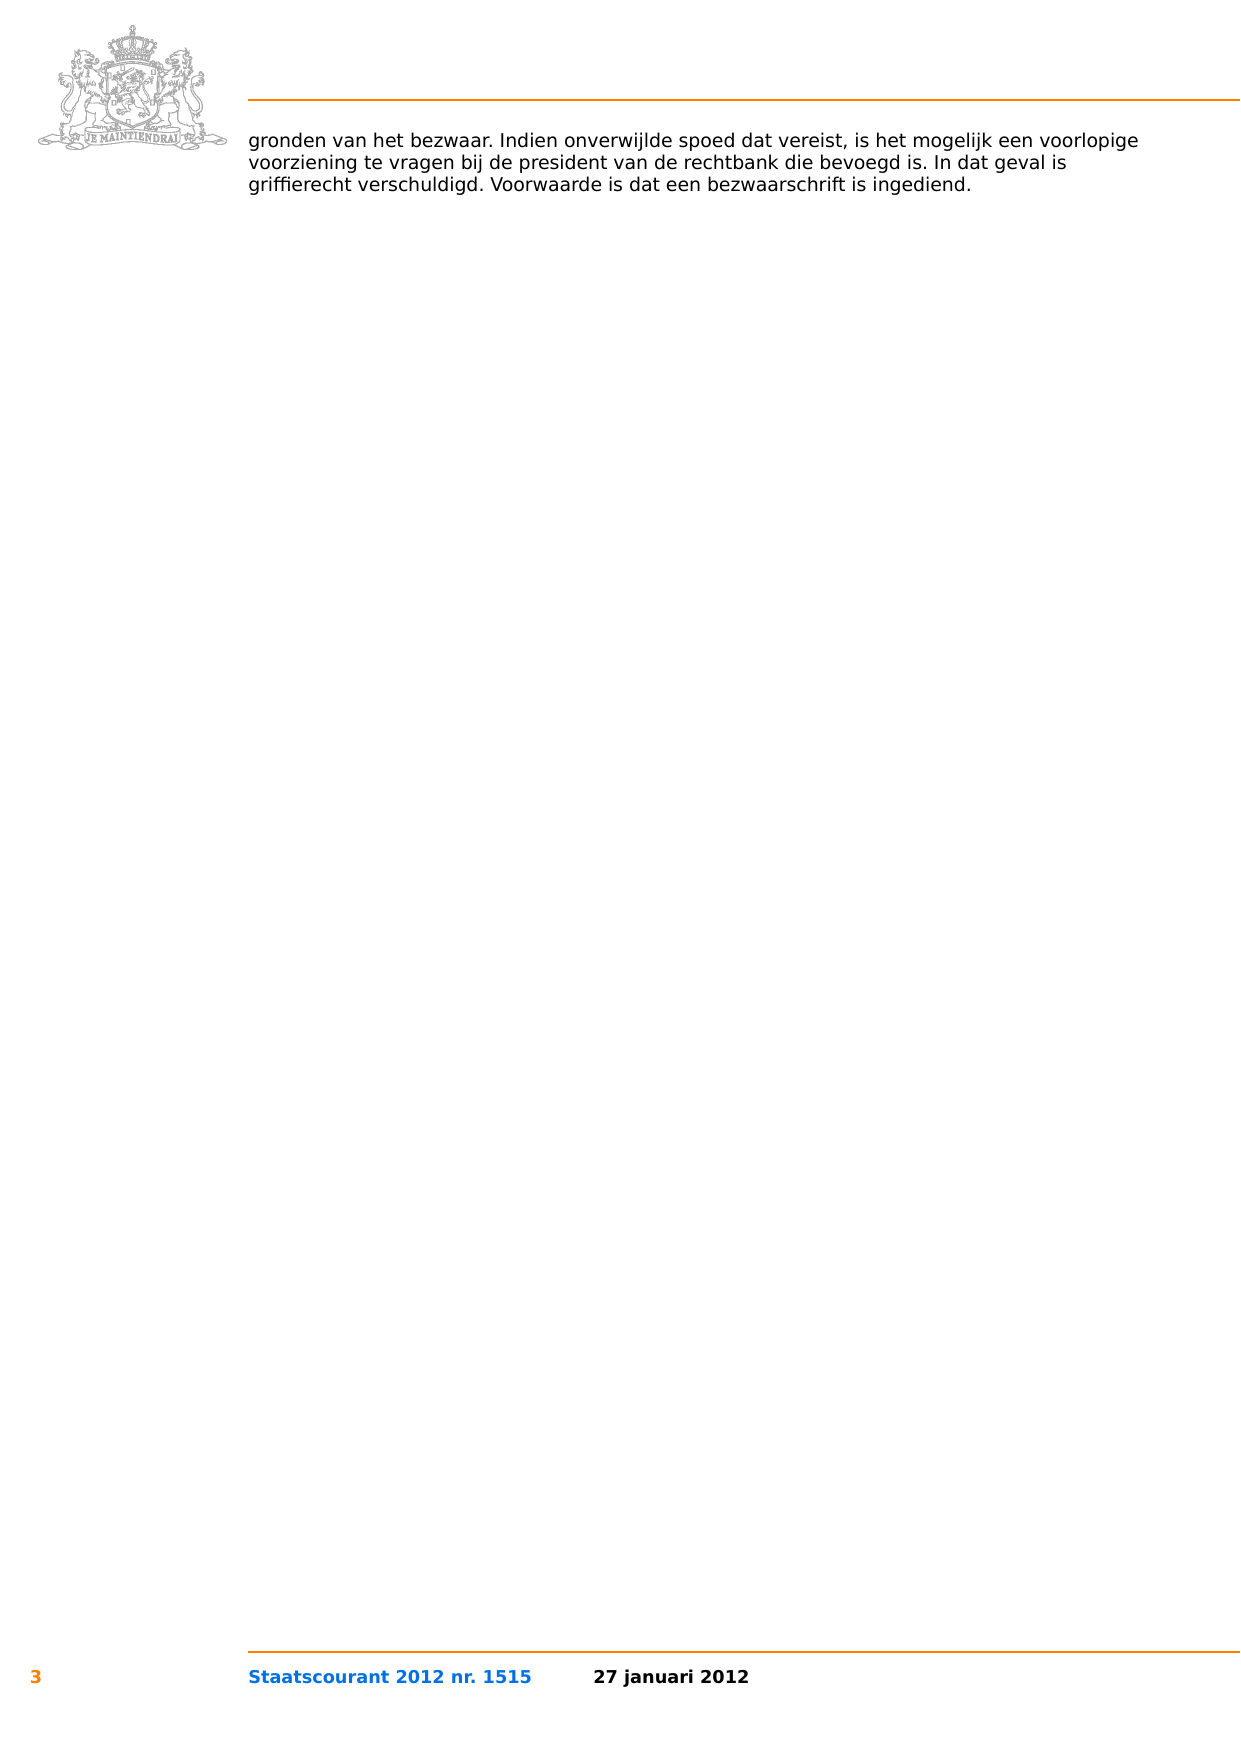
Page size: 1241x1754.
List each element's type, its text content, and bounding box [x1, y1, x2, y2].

picture [38, 25, 227, 150]
text gronden van het bezwaar. Indien onverwijlde spoed dat vereist, is het mogelijk een voorlopige voorziening te vragen bij de president van de rechtbank die bevoegd is. In dat geval is griffierecht verschuldigd. Voorwaarde is dat een bezwaarschrift is ingediend. [248, 130, 1163, 196]
